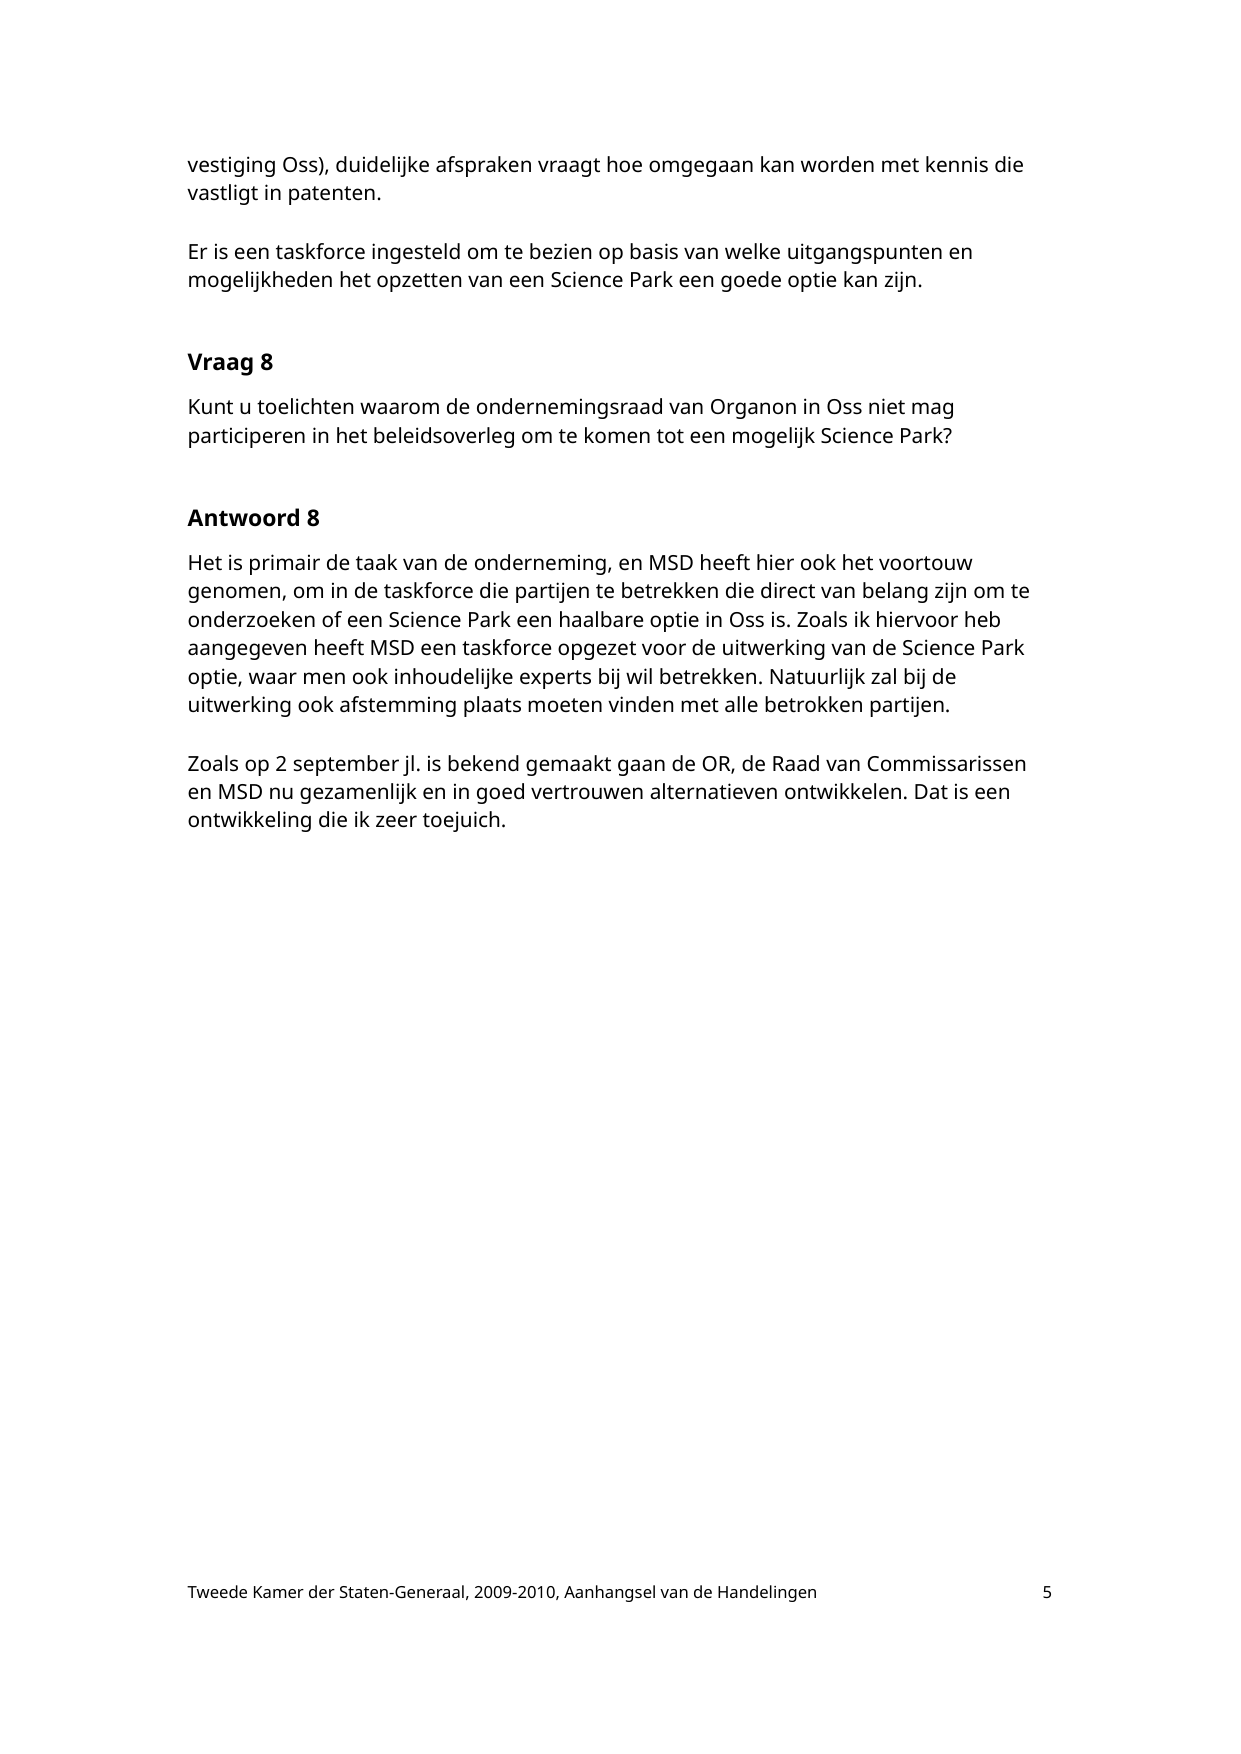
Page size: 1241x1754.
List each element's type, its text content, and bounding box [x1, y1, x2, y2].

subtitle Vraag 8 [187, 346, 1053, 377]
text Kunt u toelichten waarom de ondernemingsraad van Organon in Oss niet mag participeren in het beleidsoverleg om te komen tot een mogelijk Science Park? [187, 392, 1053, 449]
text Zoals op 2 september jl. is bekend gemaakt gaan de OR, de Raad van Commissarissen en MSD nu gezamenlijk en in goed vertrouwen alternatieven ontwikkelen. Dat is een ontwikkeling die ik zeer toejuich. [187, 749, 1053, 834]
text Het is primair de taak van de onderneming, en MSD heeft hier ook het voortouw genomen, om in de taskforce die partijen te betrekken die direct van belang zijn om te onderzoeken of een Science Park een haalbare optie in Oss is. Zoals ik hiervoor heb aangegeven heeft MSD een taskforce opgezet voor de uitwerking van de Science Park optie, waar men ook inhoudelijke experts bij wil betrekken. Natuurlijk zal bij de uitwerking ook afstemming plaats moeten vinden met alle betrokken partijen. [187, 548, 1053, 719]
text Er is een taskforce ingesteld om te bezien op basis van welke uitgangspunten en mogelijkheden het opzetten van een Science Park een goede optie kan zijn. [187, 237, 1053, 294]
subtitle Antwoord 8 [187, 502, 1053, 533]
text vestiging Oss), duidelijke afspraken vraagt hoe omgegaan kan worden met kennis die vastligt in patenten. [187, 150, 1053, 207]
